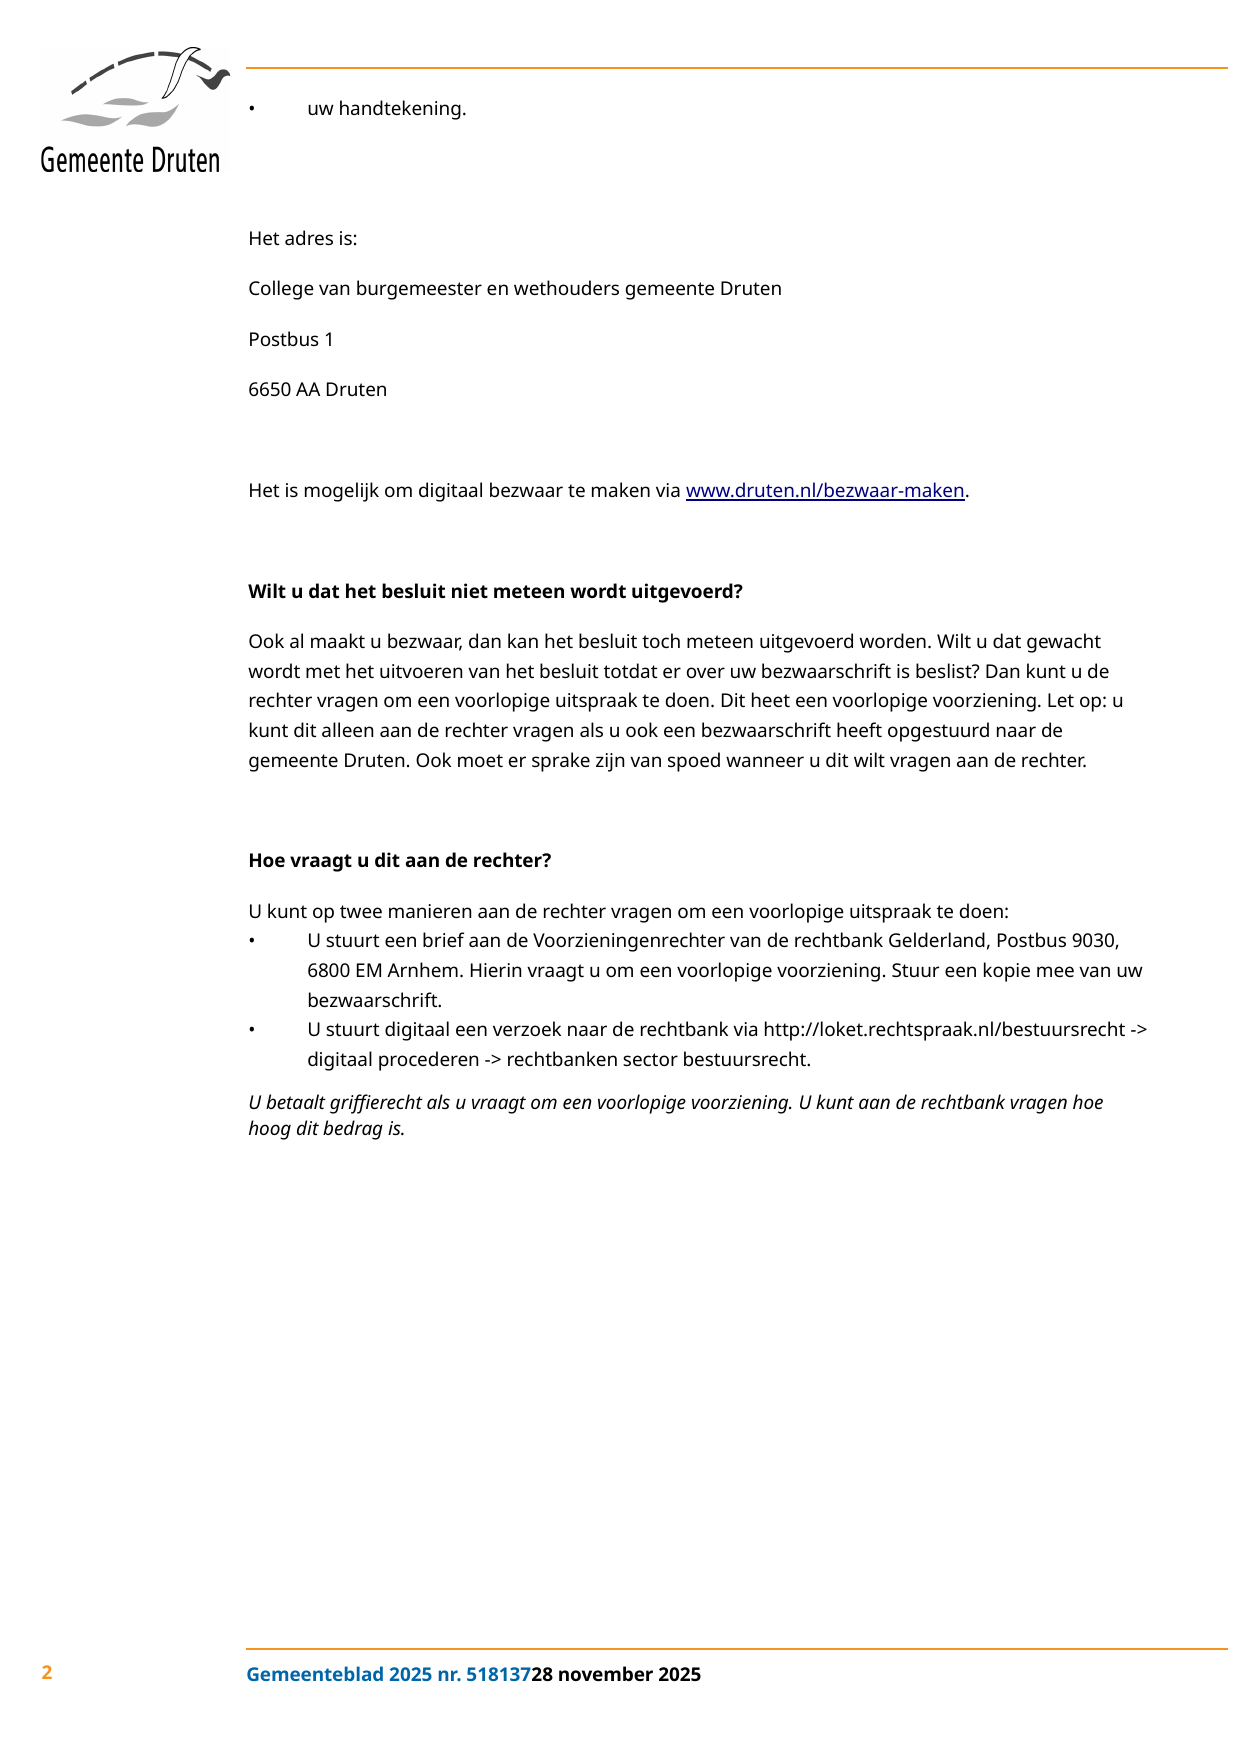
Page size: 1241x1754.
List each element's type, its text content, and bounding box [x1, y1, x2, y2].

list uw handtekening. [248, 95, 1152, 121]
text Het is mogelijk om digitaal bezwaar te maken via www.druten.nl/bezwaar-maken. [248, 477, 1152, 503]
text Hoe vraagt u dit aan de rechter? [248, 848, 1152, 873]
list U stuurt digitaal een verzoek naar de rechtbank via http://loket.rechtspraak.nl/bestuursrecht -> digitaal procederen -> rechtbanken sector bestuursrecht. [248, 1016, 1152, 1072]
text U betaalt griffierecht als u vraagt om een voorlopige voorziening. U kunt aan de rechtbank vragen hoe hoog dit bedrag is. [248, 1089, 1152, 1141]
text Wilt u dat het besluit niet meteen wordt uitgevoerd? [248, 578, 1152, 604]
list U stuurt een brief aan de Voorzieningenrechter van de rechtbank Gelderland, Postbus 9030, 6800 EM Arnhem. Hierin vraagt u om een voorlopige voorziening. Stuur een kopie mee van uw bezwaarschrift. [248, 928, 1152, 1013]
text 6650 AA Druten [248, 376, 1152, 402]
text U kunt op twee manieren aan de rechter vragen om een voorlopige uitspraak te doen: [248, 898, 1152, 924]
text Ook al maakt u bezwaar, dan kan het besluit toch meteen uitgevoerd worden. Wilt u dat gewacht wordt met het uitvoeren van het besluit totdat er over uw bezwaarschrift is beslist? Dan kunt u de rechter vragen om een voorlopige uitspraak te doen. Dit heet een voorlopige voorziening. Let op: u kunt dit alleen aan de rechter vragen als u ook een bezwaarschrift heeft opgestuurd naar de gemeente Druten. Ook moet er sprake zijn van spoed wanneer u dit wilt vragen aan de rechter. [248, 628, 1152, 773]
text Postbus 1 [248, 326, 1152, 352]
text Het adres is: [248, 225, 1152, 251]
picture [41, 47, 231, 172]
text College van burgemeester en wethouders gemeente Druten [248, 276, 1152, 301]
